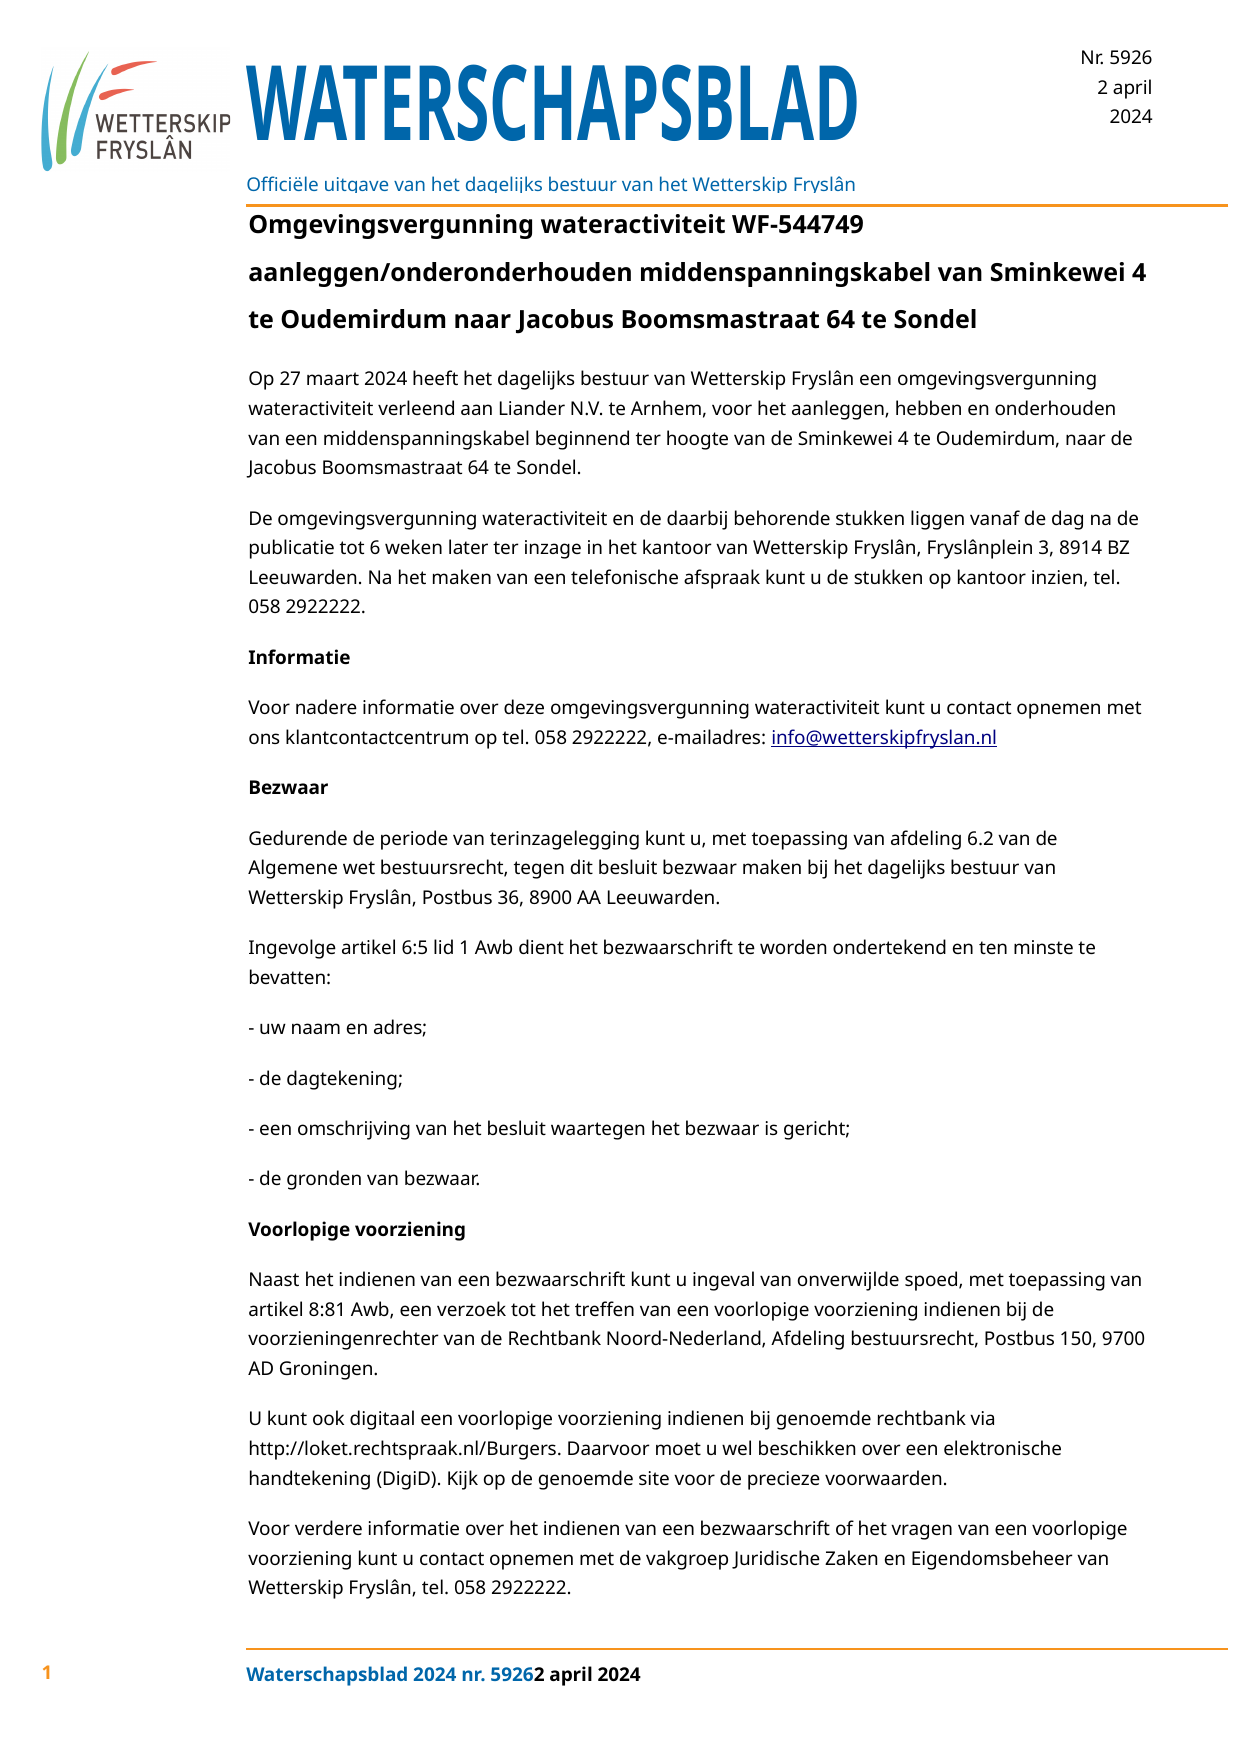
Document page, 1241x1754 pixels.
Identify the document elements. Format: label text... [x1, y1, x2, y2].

text Voorlopige voorziening [248, 1216, 1152, 1242]
text - een omschrijving van het besluit waartegen het bezwaar is gericht; [248, 1115, 1152, 1141]
text - de dagtekening; [248, 1065, 1152, 1090]
text - uw naam en adres; [248, 1014, 1152, 1040]
text Gedurende de periode van terinzagelegging kunt u, met toepassing van afdeling 6.2 van de Algemene wet bestuursrecht, tegen dit besluit bezwaar maken bij het dagelijks bestuur van Wetterskip Fryslân, Postbus 36, 8900 AA Leeuwarden. [248, 825, 1152, 909]
text U kunt ook digitaal een voorlopige voorziening indienen bij genoemde rechtbank via http://loket.rechtspraak.nl/Burgers. Daarvoor moet u wel beschikken over een elektronische handtekening (DigiD). Kijk op de genoemde site voor de precieze voorwaarden. [248, 1406, 1152, 1490]
text Voor nadere informatie over deze omgevingsvergunning wateractiviteit kunt u contact opnemen met ons klantcontactcentrum op tel. 058 2922222, e-mailadres: info@wetterskipfryslan.nl [248, 694, 1152, 749]
text Bezwaar [248, 774, 1152, 800]
picture [41, 47, 231, 172]
text Informatie [248, 644, 1152, 669]
text Op 27 maart 2024 heeft het dagelijks bestuur van Wetterskip Fryslân een omgevingsvergunning wateractiviteit verleend aan Liander N.V. te Arnhem, voor het aanleggen, hebben en onderhouden van een middenspanningskabel beginnend ter hoogte van de Sminkewei 4 te Oudemirdum, naar de Jacobus Boomsmastraat 64 te Sondel. [248, 366, 1152, 480]
text Naast het indienen van een bezwaarschrift kunt u ingeval van onverwijlde spoed, met toepassing van artikel 8:81 Awb, een verzoek tot het treffen van een voorlopige voorziening indienen bij de voorzieningenrechter van de Rechtbank Noord-Nederland, Afdeling bestuursrecht, Postbus 150, 9700 AD Groningen. [248, 1266, 1152, 1381]
text Ingevolge artikel 6:5 lid 1 Awb dient het bezwaarschrift te worden ondertekend en ten minste te bevatten: [248, 934, 1152, 989]
text De omgevingsvergunning wateractiviteit en de daarbij behorende stukken liggen vanaf de dag na de publicatie tot 6 weken later ter inzage in het kantoor van Wetterskip Fryslân, Fryslânplein 3, 8914 BZ Leeuwarden. Na het maken van een telefonische afspraak kunt u de stukken op kantoor inzien, tel. 058 2922222. [248, 505, 1152, 619]
text Voor verdere informatie over het indienen van een bezwaarschrift of het vragen van een voorlopige voorziening kunt u contact opnemen met de vakgroep Juridische Zaken en Eigendomsbeheer van Wetterskip Fryslân, tel. 058 2922222. [248, 1515, 1152, 1600]
text - de gronden van bezwaar. [248, 1166, 1152, 1191]
text Omgevingsvergunning wateractiviteit WF-544749 aanleggen/onderonderhouden middenspanningskabel van Sminkewei 4 te Oudemirdum naar Jacobus Boomsmastraat 64 te Sondel [248, 207, 1152, 336]
